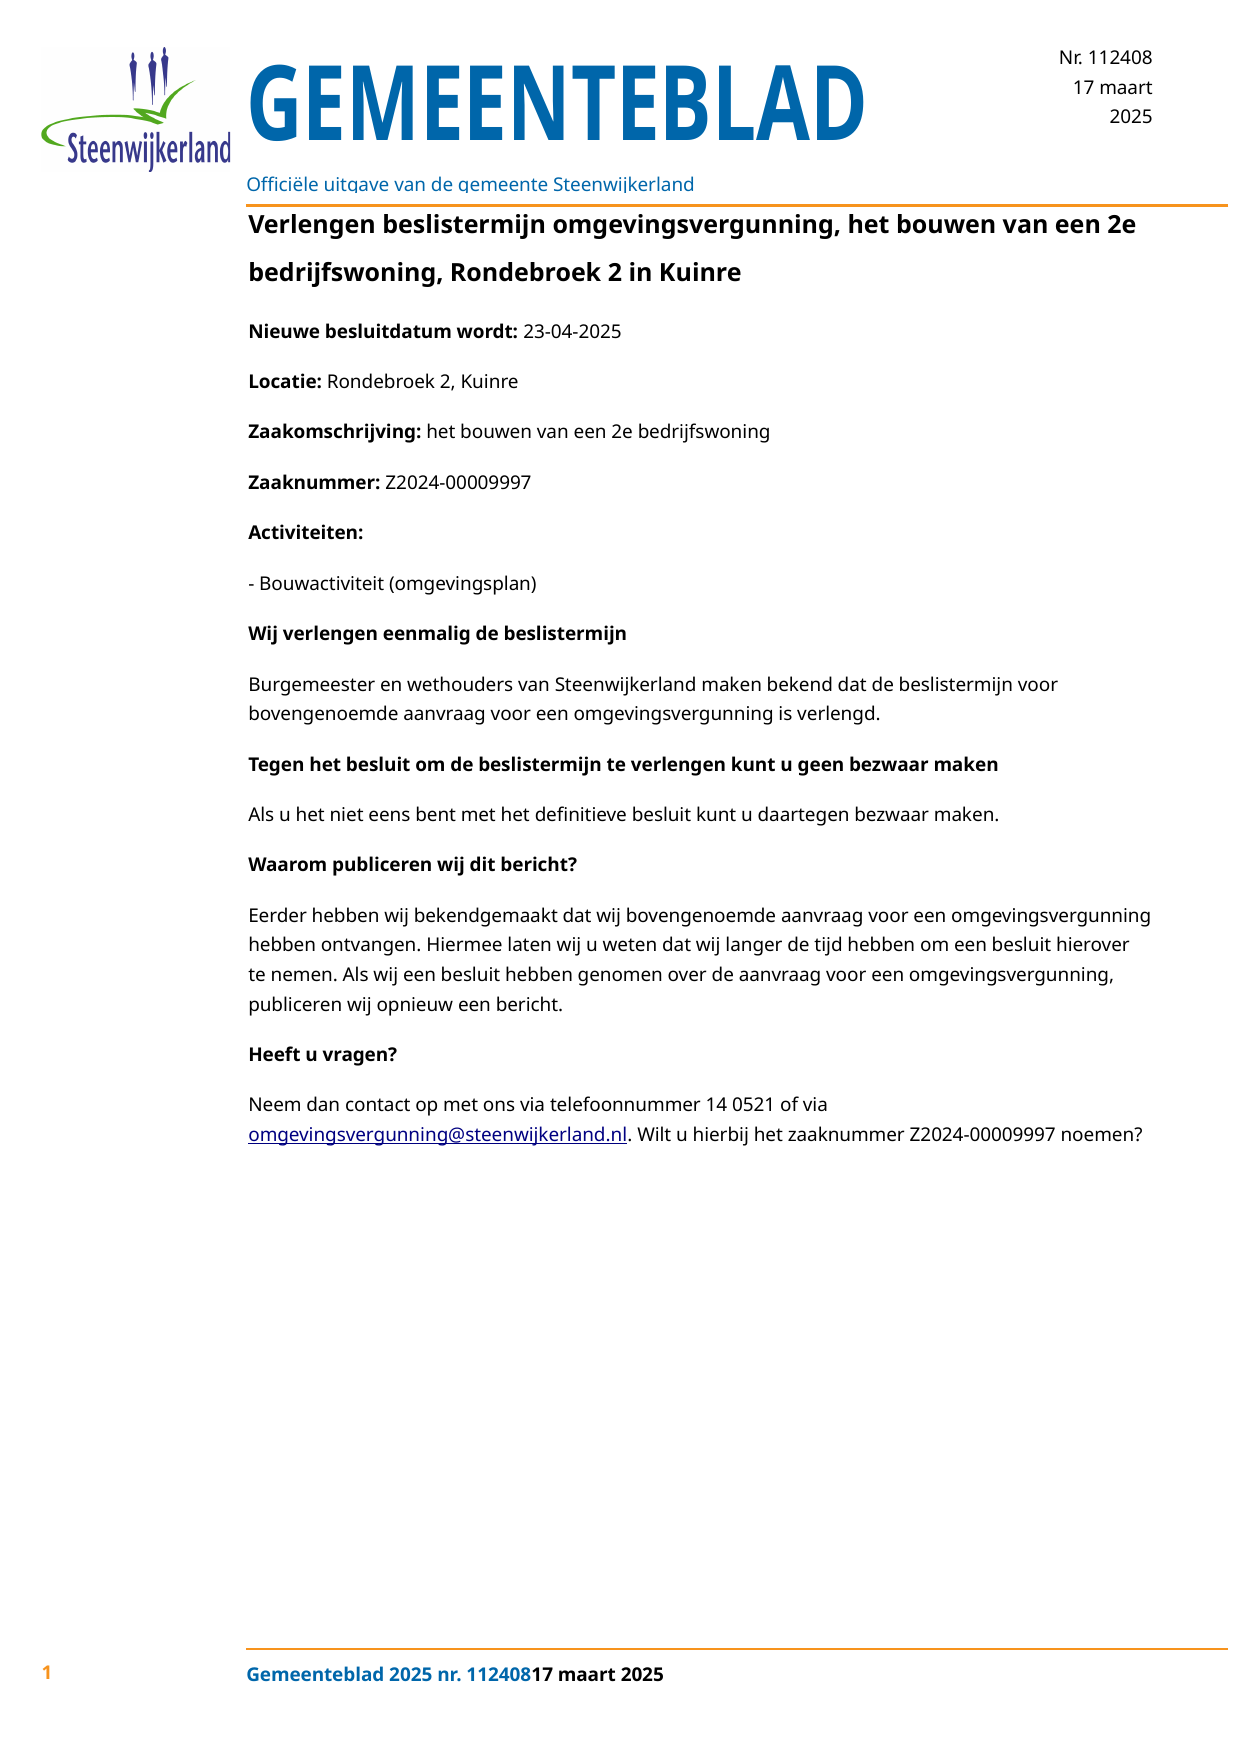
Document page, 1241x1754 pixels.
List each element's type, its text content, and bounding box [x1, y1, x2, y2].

text Waarom publiceren wij dit bericht? [248, 852, 1152, 877]
text Nieuwe besluitdatum wordt: 23-04-2025 [248, 318, 1152, 344]
text Wij verlengen eenmalig de beslistermijn [248, 620, 1152, 646]
text Heeft u vragen? [248, 1041, 1152, 1067]
text Tegen het besluit om de beslistermijn te verlengen kunt u geen bezwaar maken [248, 751, 1152, 777]
text - Bouwactiviteit (omgevingsplan) [248, 570, 1152, 596]
text Zaakomschrijving: het bouwen van een 2e bedrijfswoning [248, 419, 1152, 444]
text Als u het niet eens bent met het definitieve besluit kunt u daartegen bezwaar maken. [248, 801, 1152, 827]
text Burgemeester en wethouders van Steenwijkerland maken bekend dat de beslistermijn voor bovengenoemde aanvraag voor een omgevingsvergunning is verlengd. [248, 671, 1152, 726]
text Zaaknummer: Z2024-00009997 [248, 469, 1152, 495]
text Locatie: Rondebroek 2, Kuinre [248, 368, 1152, 394]
text Neem dan contact op met ons via telefoonnummer 14 0521 of via omgevingsvergunning@steenwijkerland.nl. Wilt u hierbij het zaaknummer Z2024-00009997 noemen? [248, 1092, 1152, 1147]
text Activiteiten: [248, 519, 1152, 545]
text Eerder hebben wij bekendgemaakt dat wij bovengenoemde aanvraag voor een omgevingsvergunning hebben ontvangen. Hiermee laten wij u weten dat wij langer de tijd hebben om een besluit hierover te nemen. Als wij een besluit hebben genomen over de aanvraag voor een omgevingsvergunning, publiceren wij opnieuw een bericht. [248, 902, 1152, 1017]
picture [41, 47, 231, 172]
text Verlengen beslistermijn omgevingsvergunning, het bouwen van een 2e bedrijfswoning, Rondebroek 2 in Kuinre [248, 207, 1152, 288]
